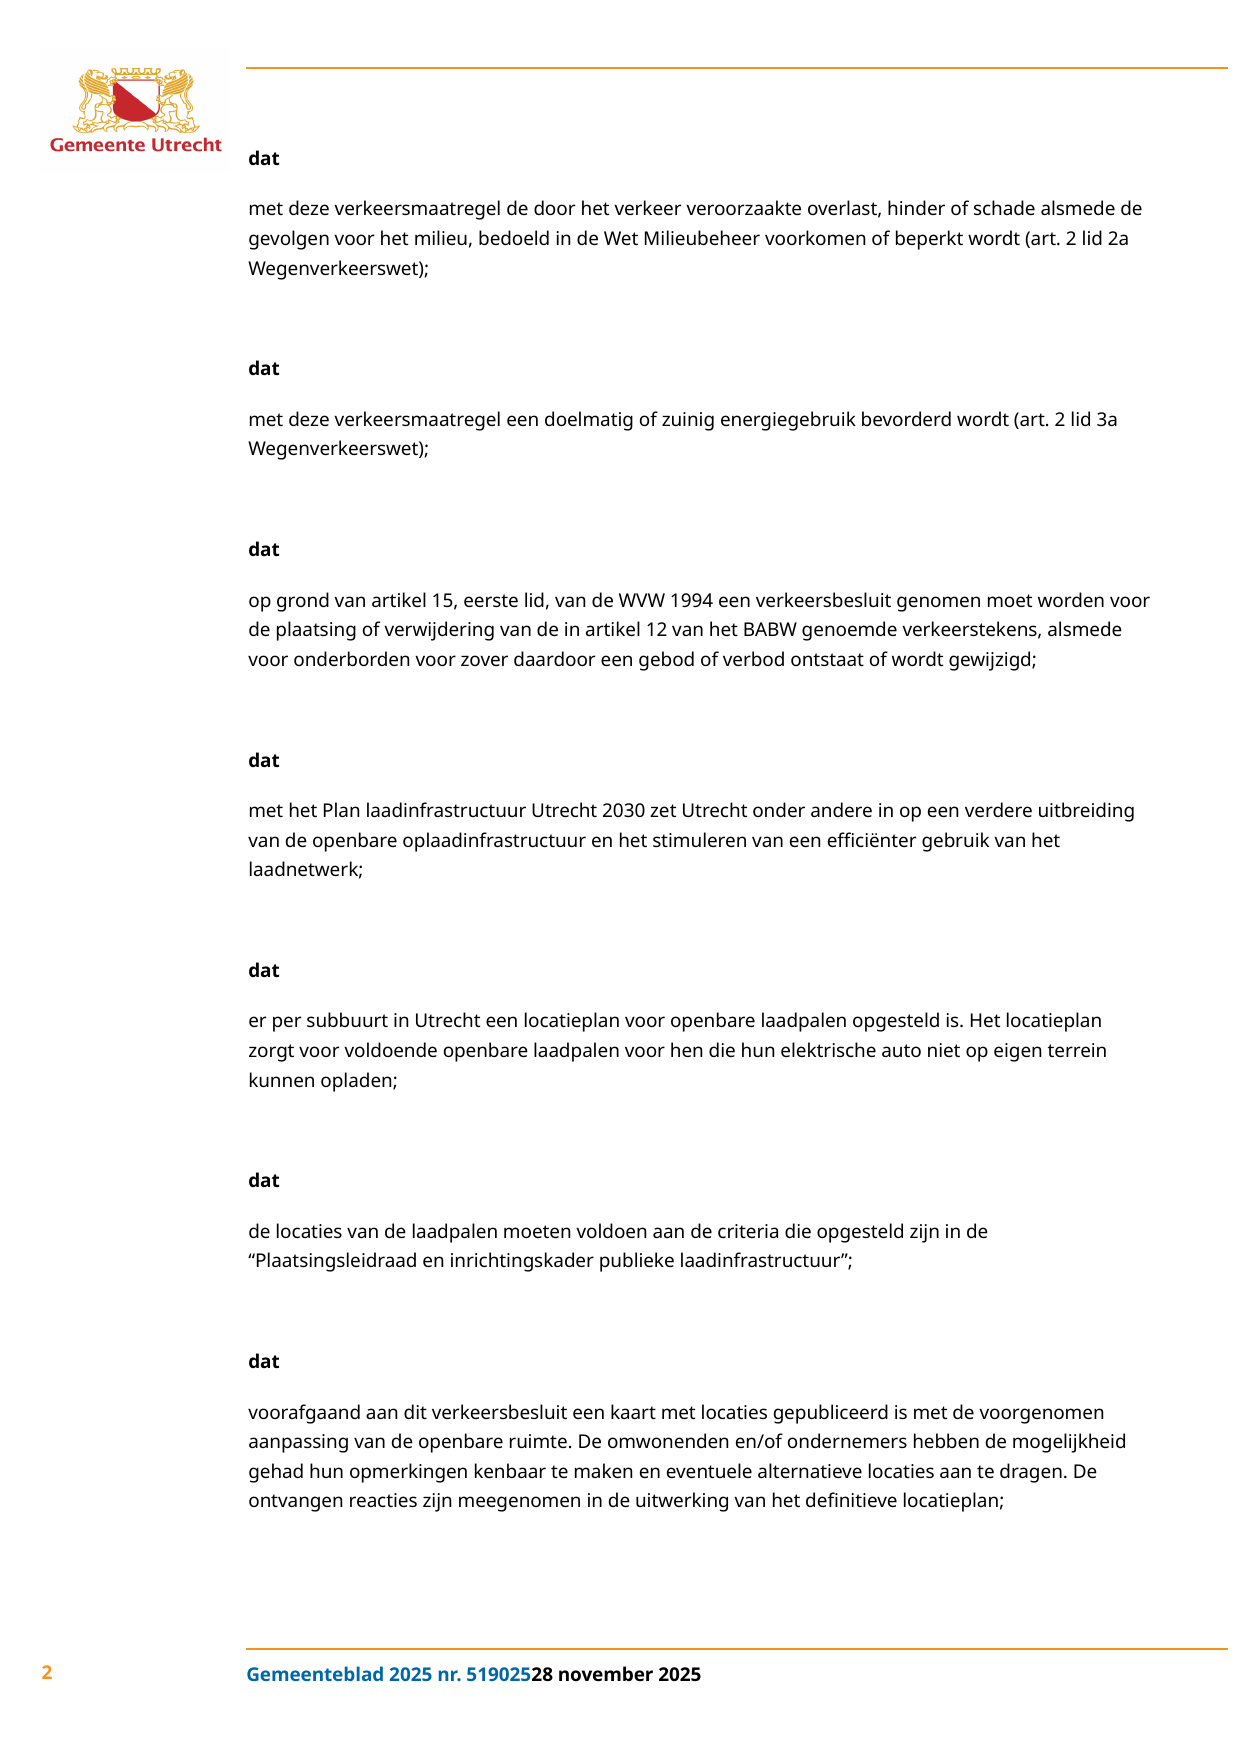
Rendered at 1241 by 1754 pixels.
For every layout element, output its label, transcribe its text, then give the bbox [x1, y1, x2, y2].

text dat [248, 536, 1152, 562]
text voorafgaand aan dit verkeersbesluit een kaart met locaties gepubliceerd is met de voorgenomen aanpassing van de openbare ruimte. De omwonenden en/of ondernemers hebben de mogelijkheid gehad hun opmerkingen kenbaar te maken en eventuele alternatieve locaties aan te dragen. De ontvangen reacties zijn meegenomen in de uitwerking van het definitieve locatieplan; [248, 1399, 1152, 1513]
text dat [248, 145, 1152, 171]
text de locaties van de laadpalen moeten voldoen aan de criteria die opgesteld zijn in de “Plaatsingsleidraad en inrichtingskader publieke laadinfrastructuur”; [248, 1218, 1152, 1273]
text er per subbuurt in Utrecht een locatieplan voor openbare laadpalen opgesteld is. Het locatieplan zorgt voor voldoende openbare laadpalen voor hen die hun elektrische auto niet op eigen terrein kunnen opladen; [248, 1008, 1152, 1093]
text dat [248, 957, 1152, 983]
text dat [248, 1168, 1152, 1193]
picture [41, 47, 231, 172]
text dat [248, 747, 1152, 773]
text met het Plan laadinfrastructuur Utrecht 2030 zet Utrecht onder andere in op een verdere uitbreiding van de openbare oplaadinfrastructuur en het stimuleren van een efficiënter gebruik van het laadnetwerk; [248, 797, 1152, 882]
text op grond van artikel 15, eerste lid, van de WVW 1994 een verkeersbesluit genomen moet worden voor de plaatsing of verwijdering van de in artikel 12 van het BABW genoemde verkeerstekens, alsmede voor onderborden voor zover daardoor een gebod of verbod ontstaat of wordt gewijzigd; [248, 587, 1152, 672]
text dat [248, 356, 1152, 381]
text dat [248, 1348, 1152, 1374]
text met deze verkeersmaatregel een doelmatig of zuinig energiegebruik bevorderd wordt (art. 2 lid 3a Wegenverkeerswet); [248, 406, 1152, 461]
text met deze verkeersmaatregel de door het verkeer veroorzaakte overlast, hinder of schade alsmede de gevolgen voor het milieu, bedoeld in de Wet Milieubeheer voorkomen of beperkt wordt (art. 2 lid 2a Wegenverkeerswet); [248, 196, 1152, 281]
